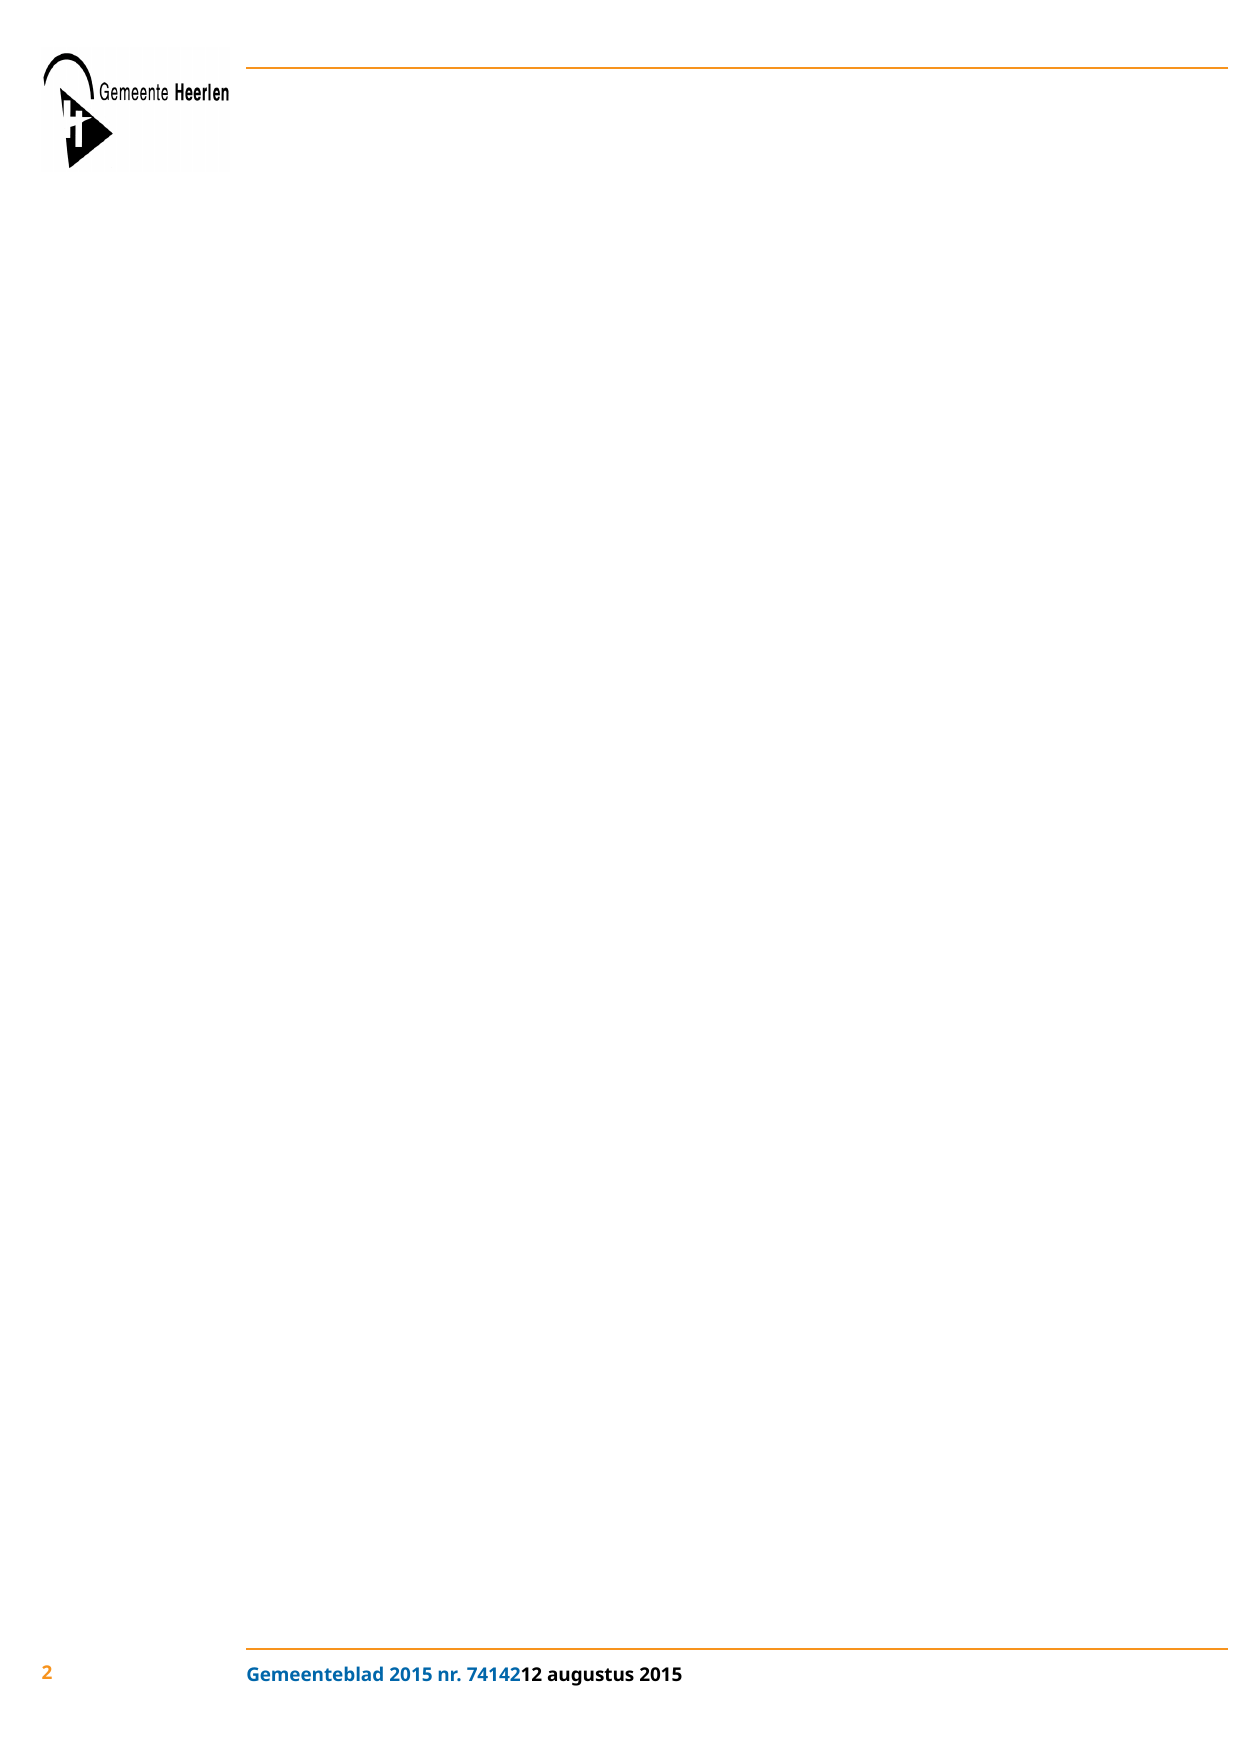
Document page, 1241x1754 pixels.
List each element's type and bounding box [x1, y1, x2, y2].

picture [41, 47, 231, 172]
